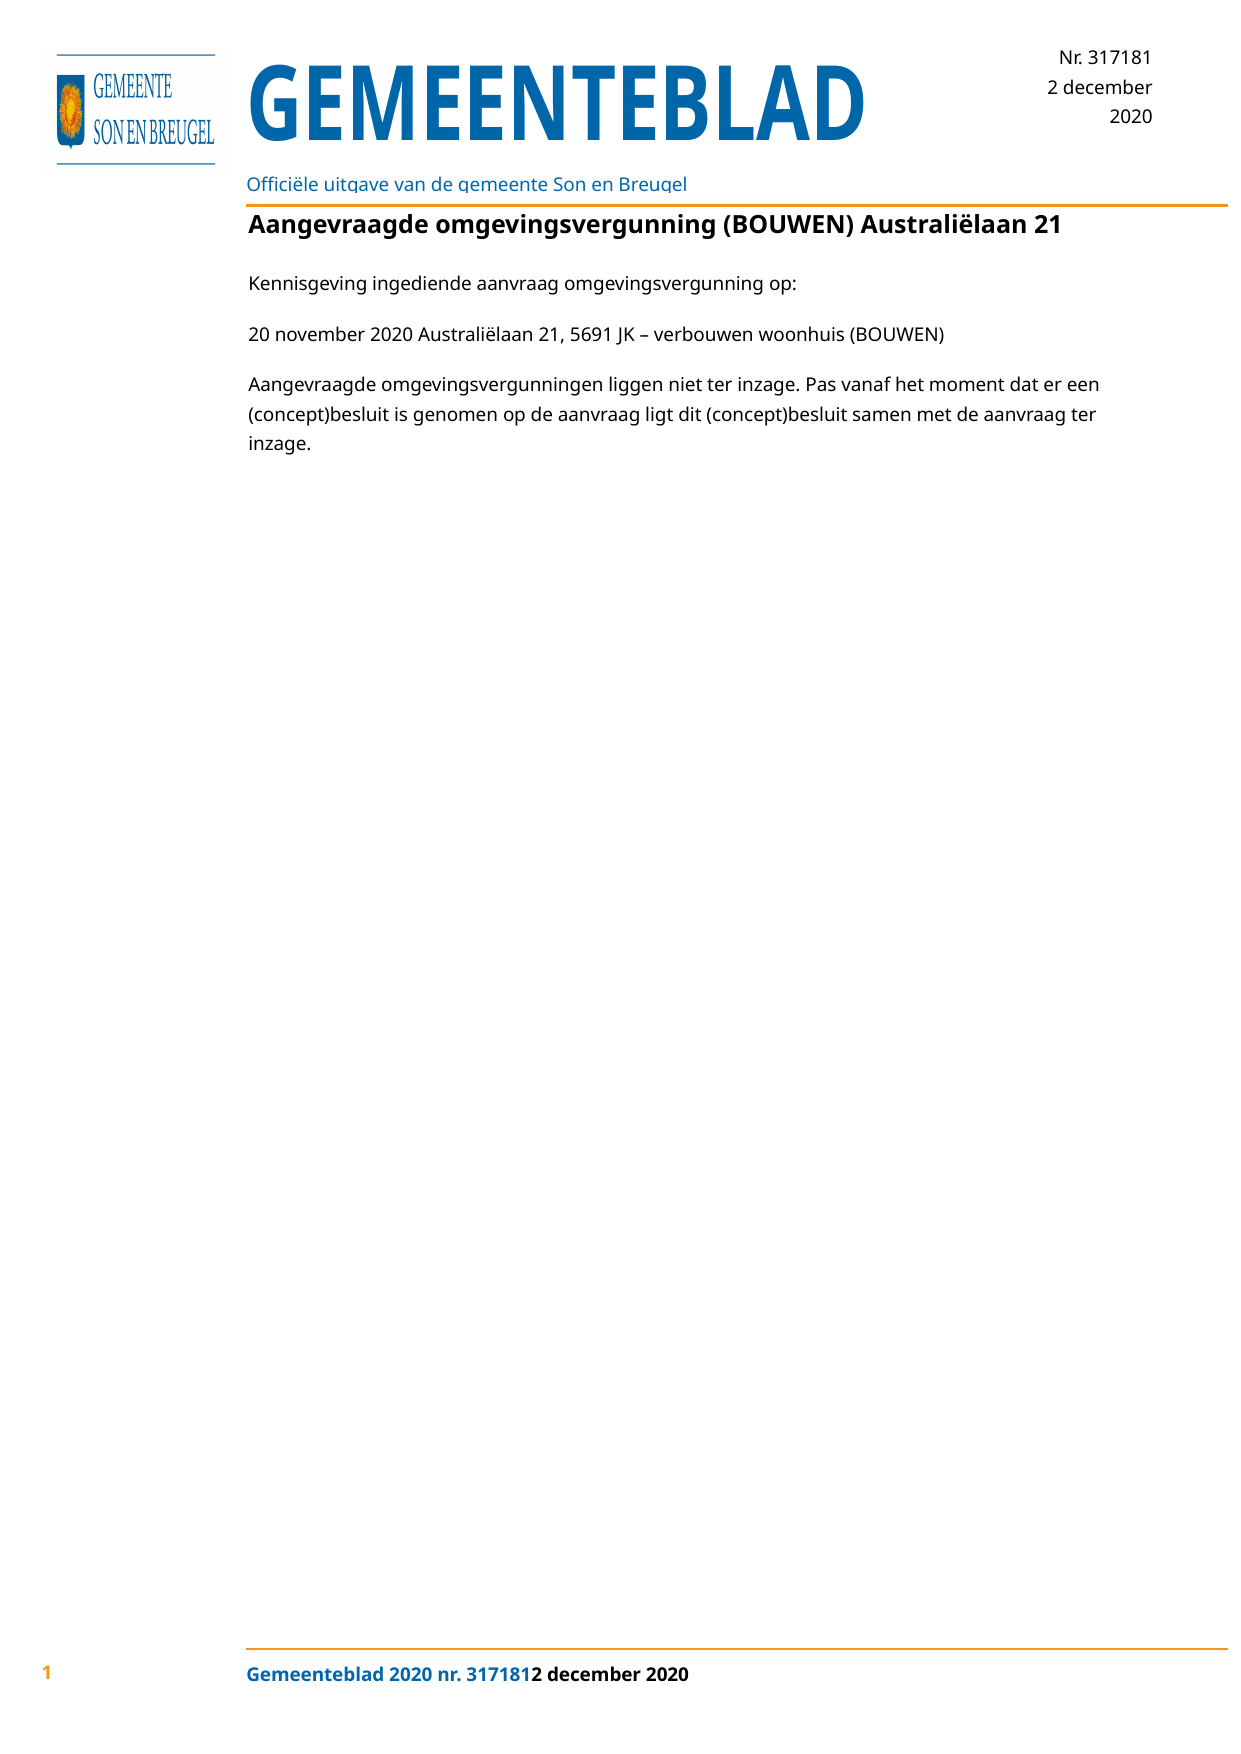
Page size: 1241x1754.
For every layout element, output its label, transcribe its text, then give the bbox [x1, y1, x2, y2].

text Aangevraagde omgevingsvergunning (BOUWEN) Australiëlaan 21 [248, 207, 1152, 241]
picture [41, 47, 231, 172]
text Kennisgeving ingediende aanvraag omgevingsvergunning op: [248, 270, 1152, 296]
text 20 november 2020 Australiëlaan 21, 5691 JK – verbouwen woonhuis (BOUWEN) [248, 321, 1152, 346]
text Aangevraagde omgevingsvergunningen liggen niet ter inzage. Pas vanaf het moment dat er een (concept)besluit is genomen op de aanvraag ligt dit (concept)besluit samen met de aanvraag ter inzage. [248, 371, 1152, 456]
